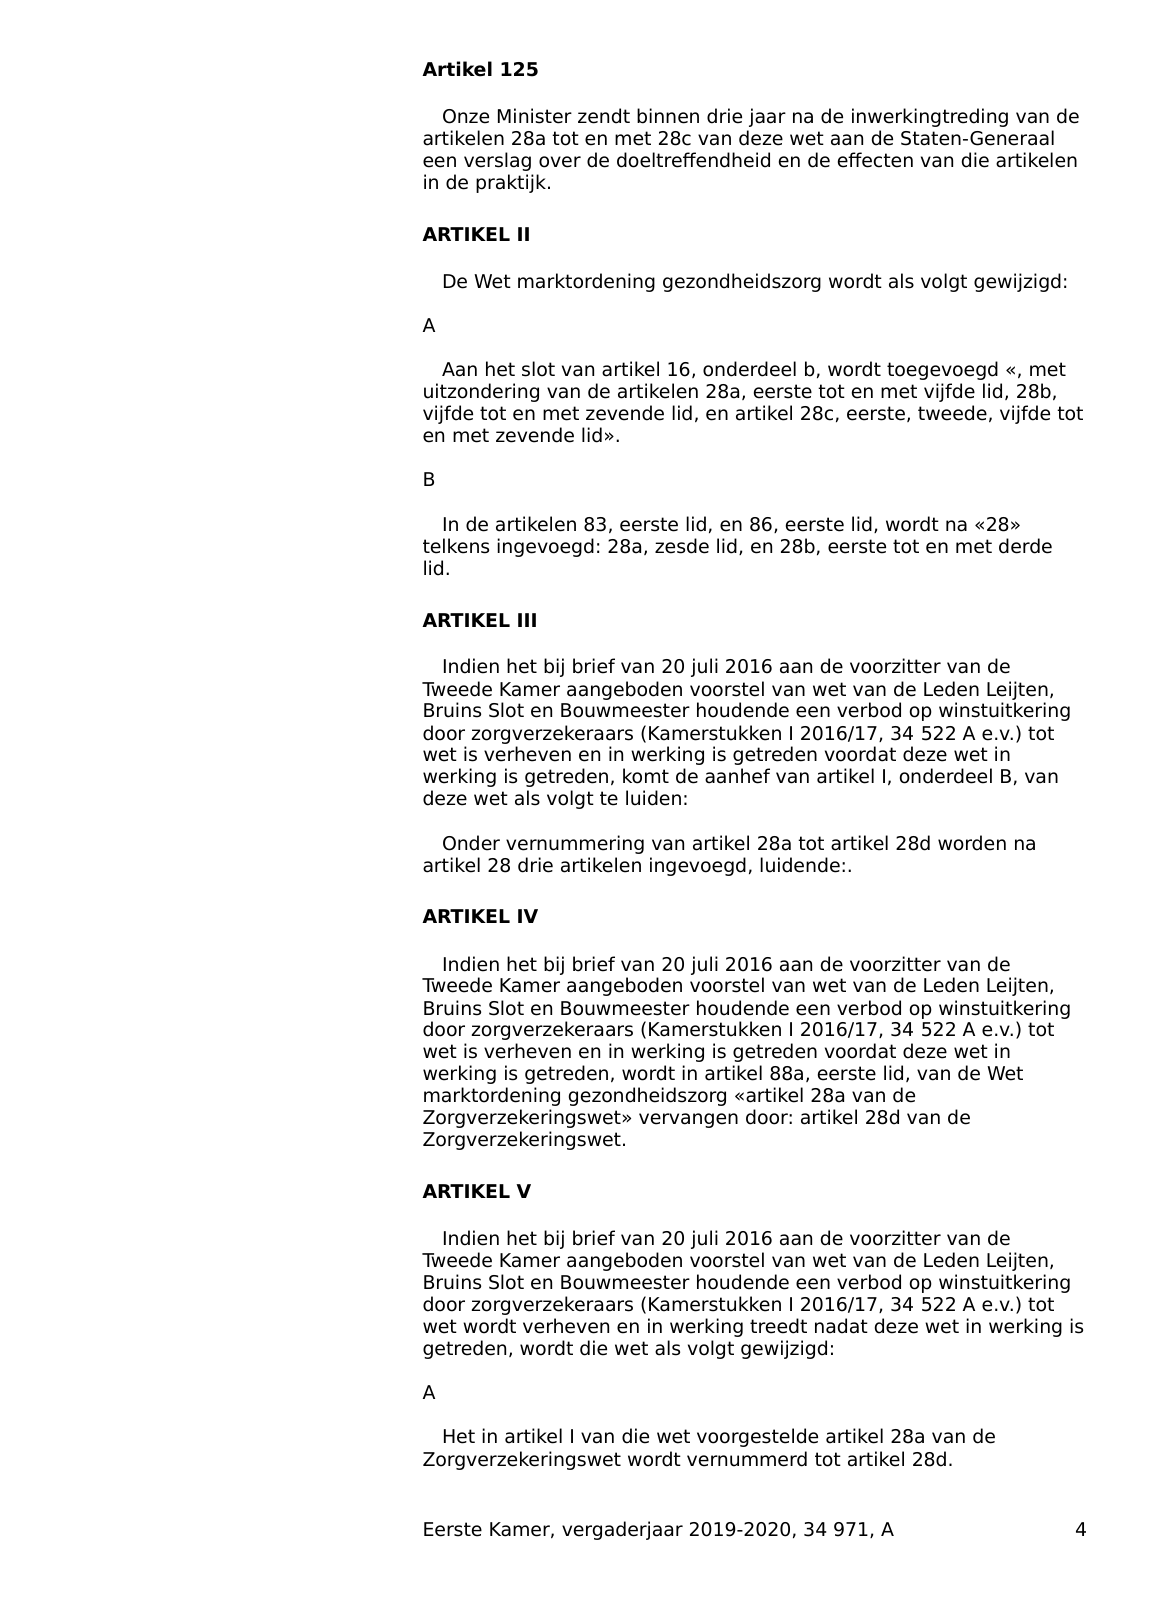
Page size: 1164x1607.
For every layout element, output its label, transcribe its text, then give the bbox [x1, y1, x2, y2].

subtitle ARTIKEL III [422, 609, 1087, 631]
text Aan het slot van artikel 16, onderdeel b, wordt toegevoegd «, met uitzondering van de artikelen 28a, eerste tot en met vijfde lid, 28b, vijfde tot en met zevende lid, en artikel 28c, eerste, tweede, vijfde tot en met zevende lid». [422, 359, 1087, 447]
text A [422, 315, 1087, 337]
subtitle ARTIKEL II [422, 224, 1087, 246]
subtitle ARTIKEL IV [422, 906, 1087, 928]
text Onze Minister zendt binnen drie jaar na de inwerkingtreding van de artikelen 28a tot en met 28c van deze wet aan de Staten-Generaal een verslag over de doeltreffendheid en de effecten van die artikelen in de praktijk. [422, 106, 1087, 194]
text Het in artikel I van die wet voorgestelde artikel 28a van de Zorgverzekeringswet wordt vernummerd tot artikel 28d. [422, 1426, 1087, 1470]
text In de artikelen 83, eerste lid, en 86, eerste lid, wordt na «28» telkens ingevoegd: 28a, zesde lid, en 28b, eerste tot en met derde lid. [422, 513, 1087, 579]
subtitle ARTIKEL V [422, 1181, 1087, 1203]
text Indien het bij brief van 20 juli 2016 aan de voorzitter van de Tweede Kamer aangeboden voorstel van wet van de Leden Leijten, Bruins Slot en Bouwmeester houdende een verbod op winstuitkering door zorgverzekeraars (Kamerstukken I 2016/17, 34 522 A e.v.) tot wet is verheven en in werking is getreden voordat deze wet in werking is getreden, komt de aanhef van artikel I, onderdeel B, van deze wet als volgt te luiden: [422, 656, 1087, 810]
text B [422, 469, 1087, 491]
subtitle Artikel 125 [422, 59, 1087, 81]
text Onder vernummering van artikel 28a tot artikel 28d worden na artikel 28 drie artikelen ingevoegd, luidende:. [422, 832, 1087, 876]
text Indien het bij brief van 20 juli 2016 aan de voorzitter van de Tweede Kamer aangeboden voorstel van wet van de Leden Leijten, Bruins Slot en Bouwmeester houdende een verbod op winstuitkering door zorgverzekeraars (Kamerstukken I 2016/17, 34 522 A e.v.) tot wet is verheven en in werking is getreden voordat deze wet in werking is getreden, wordt in artikel 88a, eerste lid, van de Wet marktordening gezondheidszorg «artikel 28a van de Zorgverzekeringswet» vervangen door: artikel 28d van de Zorgverzekeringswet. [422, 953, 1087, 1151]
text A [422, 1382, 1087, 1404]
text Indien het bij brief van 20 juli 2016 aan de voorzitter van de Tweede Kamer aangeboden voorstel van wet van de Leden Leijten, Bruins Slot en Bouwmeester houdende een verbod op winstuitkering door zorgverzekeraars (Kamerstukken I 2016/17, 34 522 A e.v.) tot wet wordt verheven en in werking treedt nadat deze wet in werking is getreden, wordt die wet als volgt gewijzigd: [422, 1228, 1087, 1360]
text De Wet marktordening gezondheidszorg wordt als volgt gewijzigd: [422, 271, 1087, 293]
